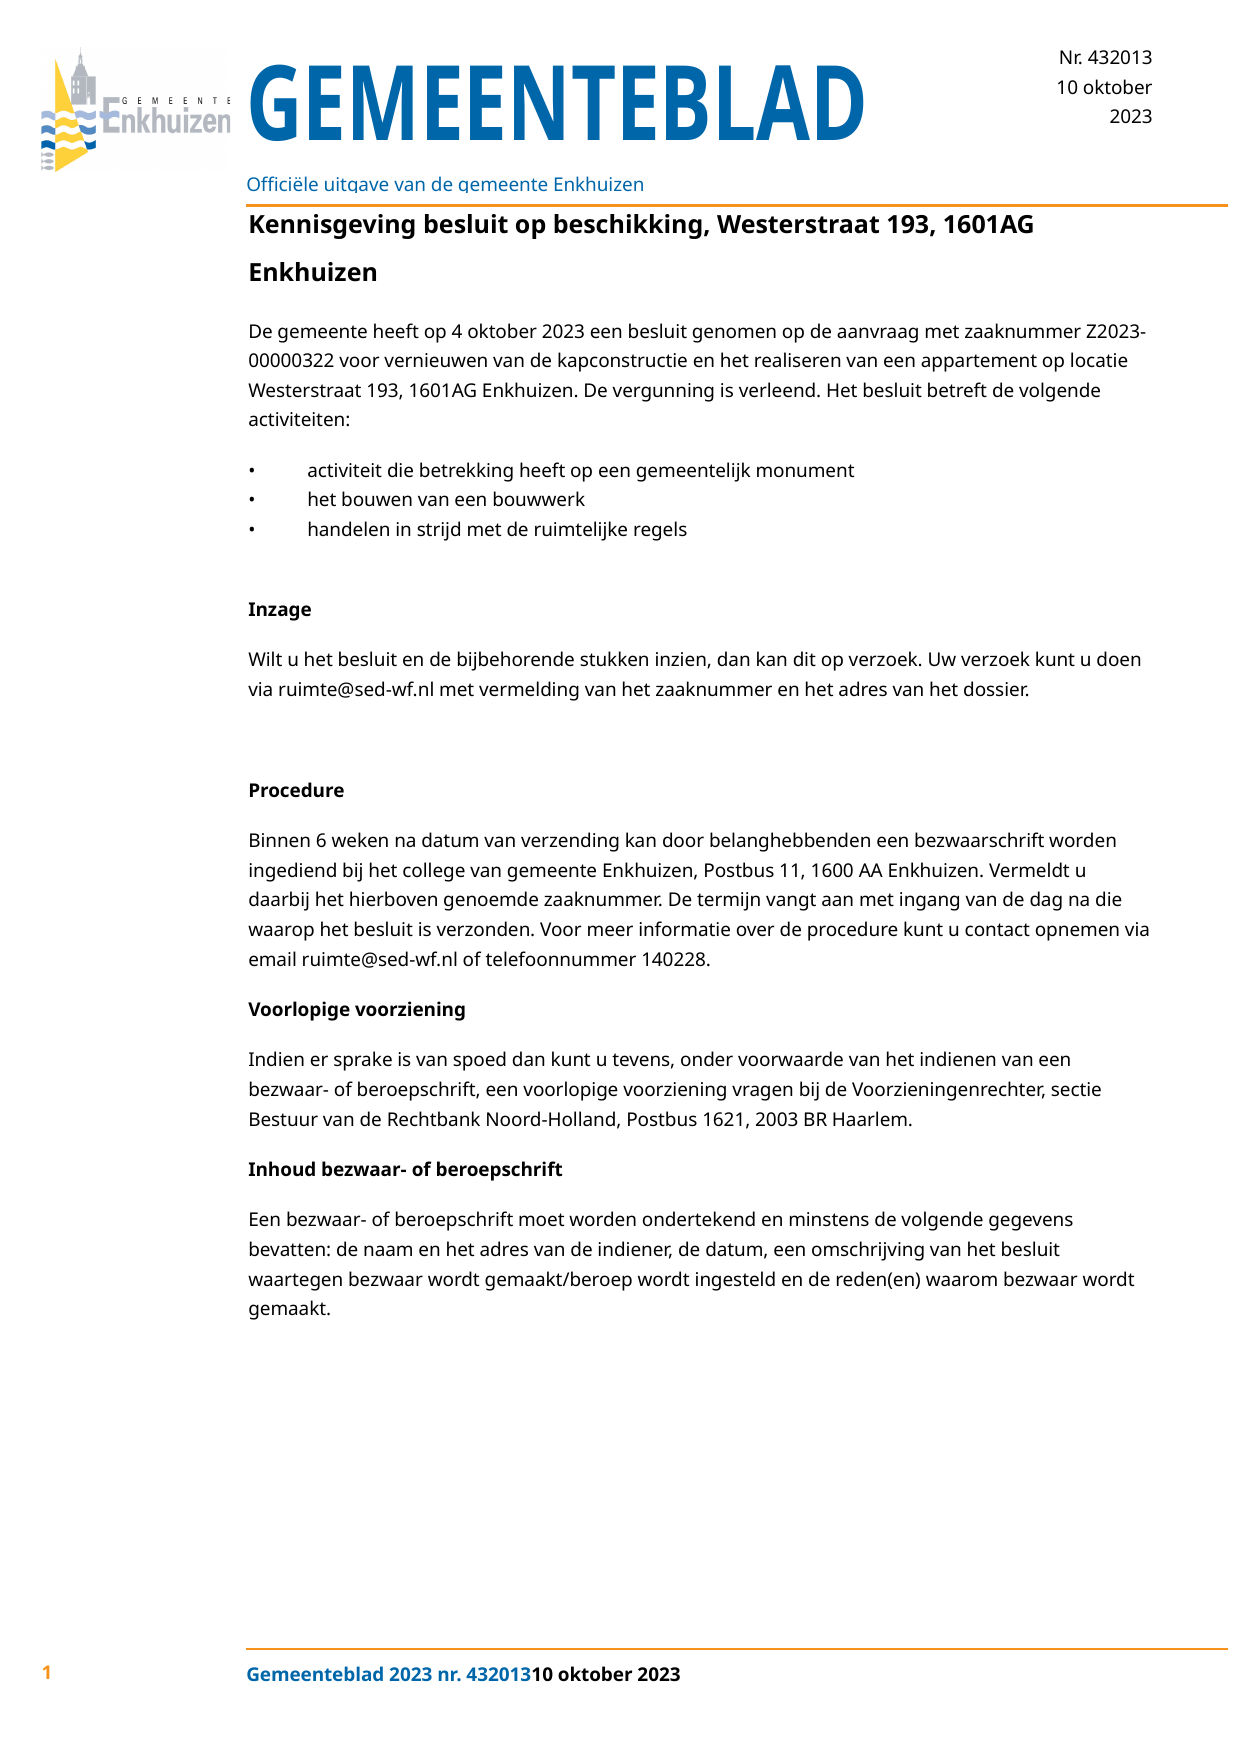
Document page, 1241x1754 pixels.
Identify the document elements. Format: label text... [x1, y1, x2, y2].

text Inhoud bezwaar- of beroepschrift [248, 1156, 1152, 1182]
text De gemeente heeft op 4 oktober 2023 een besluit genomen op de aanvraag met zaaknummer Z2023-00000322 voor vernieuwen van de kapconstructie en het realiseren van een appartement op locatie Westerstraat 193, 1601AG Enkhuizen. De vergunning is verleend. Het besluit betreft de volgende activiteiten: [248, 318, 1152, 432]
picture [41, 47, 231, 172]
list activiteit die betrekking heeft op een gemeentelijk monument [248, 457, 1152, 483]
list handelen in strijd met de ruimtelijke regels [248, 516, 1152, 542]
text Wilt u het besluit en de bijbehorende stukken inzien, dan kan dit op verzoek. Uw verzoek kunt u doen via ruimte@sed-wf.nl met vermelding van het zaaknummer en het adres van het dossier. [248, 647, 1152, 702]
text Binnen 6 weken na datum van verzending kan door belanghebbenden een bezwaarschrift worden ingediend bij het college van gemeente Enkhuizen, Postbus 11, 1600 AA Enkhuizen. Vermeldt u daarbij het hierboven genoemde zaaknummer. De termijn vangt aan met ingang van de dag na die waarop het besluit is verzonden. Voor meer informatie over de procedure kunt u contact opnemen via email ruimte@sed-wf.nl of telefoonnummer 140228. [248, 827, 1152, 972]
list het bouwen van een bouwwerk [248, 487, 1152, 512]
text Kennisgeving besluit op beschikking, Westerstraat 193, 1601AG Enkhuizen [248, 207, 1152, 288]
text Voorlopige voorziening [248, 996, 1152, 1022]
text Een bezwaar- of beroepschrift moet worden ondertekend en minstens de volgende gegevens bevatten: de naam en het adres van de indiener, de datum, een omschrijving van het besluit waartegen bezwaar wordt gemaakt/beroep wordt ingesteld en de reden(en) waarom bezwaar wordt gemaakt. [248, 1207, 1152, 1321]
text Indien er sprake is van spoed dan kunt u tevens, onder voorwaarde van het indienen van een bezwaar- of beroepschrift, een voorlopige voorziening vragen bij de Voorzieningenrechter, sectie Bestuur van de Rechtbank Noord-Holland, Postbus 1621, 2003 BR Haarlem. [248, 1047, 1152, 1132]
text Inzage [248, 596, 1152, 622]
text Procedure [248, 777, 1152, 803]
